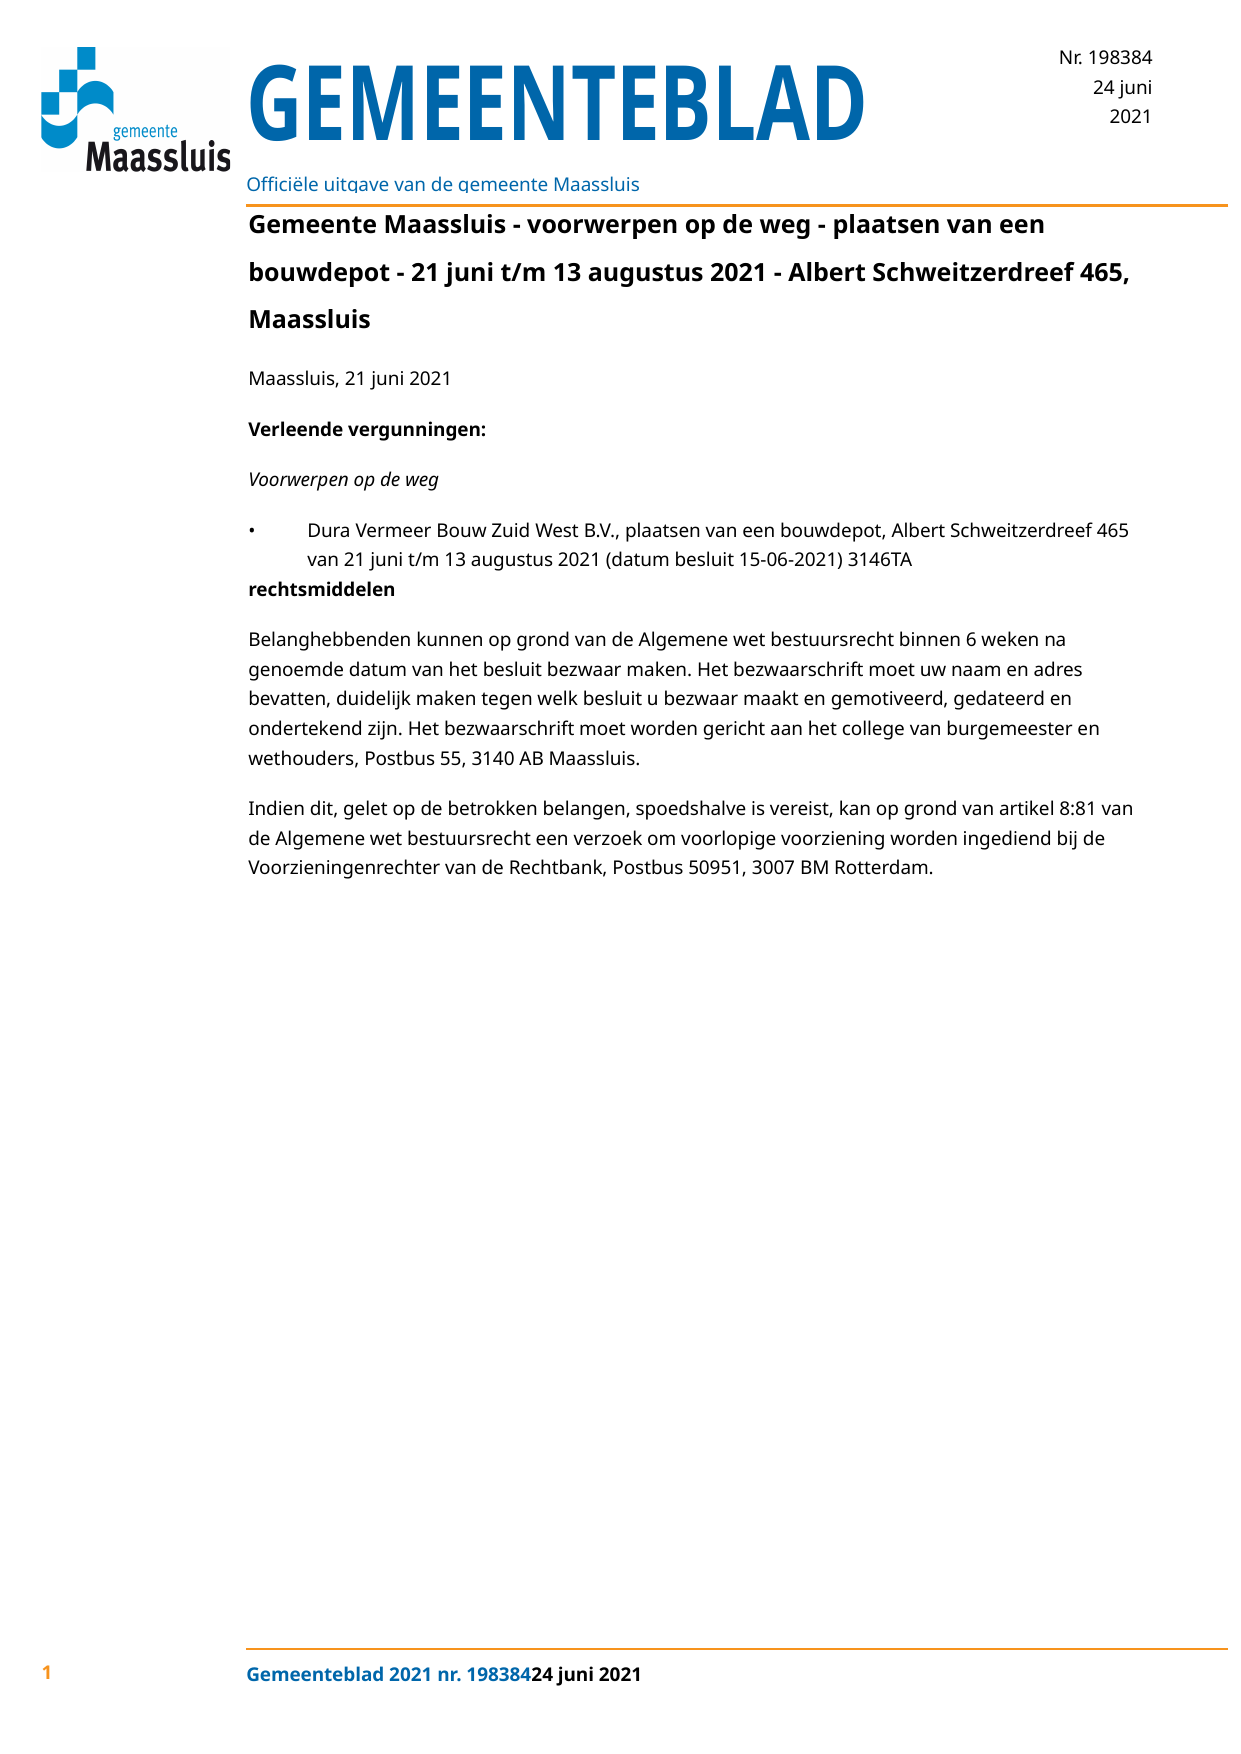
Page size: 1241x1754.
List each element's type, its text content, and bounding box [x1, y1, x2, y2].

text Gemeente Maassluis - voorwerpen op de weg - plaatsen van een bouwdepot - 21 juni t/m 13 augustus 2021 - Albert Schweitzerdreef 465, Maassluis [248, 207, 1152, 336]
list Dura Vermeer Bouw Zuid West B.V., plaatsen van een bouwdepot, Albert Schweitzerdreef 465 van 21 juni t/m 13 augustus 2021 (datum besluit 15-06-2021) 3146TA [248, 517, 1152, 572]
picture [41, 47, 231, 172]
text Voorwerpen op de weg [248, 466, 1152, 492]
text rechtsmiddelen [248, 576, 1152, 602]
text Belanghebbenden kunnen op grond van de Algemene wet bestuursrecht binnen 6 weken na genoemde datum van het besluit bezwaar maken. Het bezwaarschrift moet uw naam en adres bevatten, duidelijk maken tegen welk besluit u bezwaar maakt en gemotiveerd, gedateerd en ondertekend zijn. Het bezwaarschrift moet worden gericht aan het college van burgemeester en wethouders, Postbus 55, 3140 AB Maassluis. [248, 626, 1152, 770]
text Maassluis, 21 juni 2021 [248, 366, 1152, 391]
text Verleende vergunningen: [248, 416, 1152, 442]
picture [41, 47, 77, 92]
text Indien dit, gelet op de betrokken belangen, spoedshalve is vereist, kan op grond van artikel 8:81 van de Algemene wet bestuursrecht een verzoek om voorlopige voorziening worden ingediend bij de Voorzieningenrechter van de Rechtbank, Postbus 50951, 3007 BM Rotterdam. [248, 795, 1152, 880]
